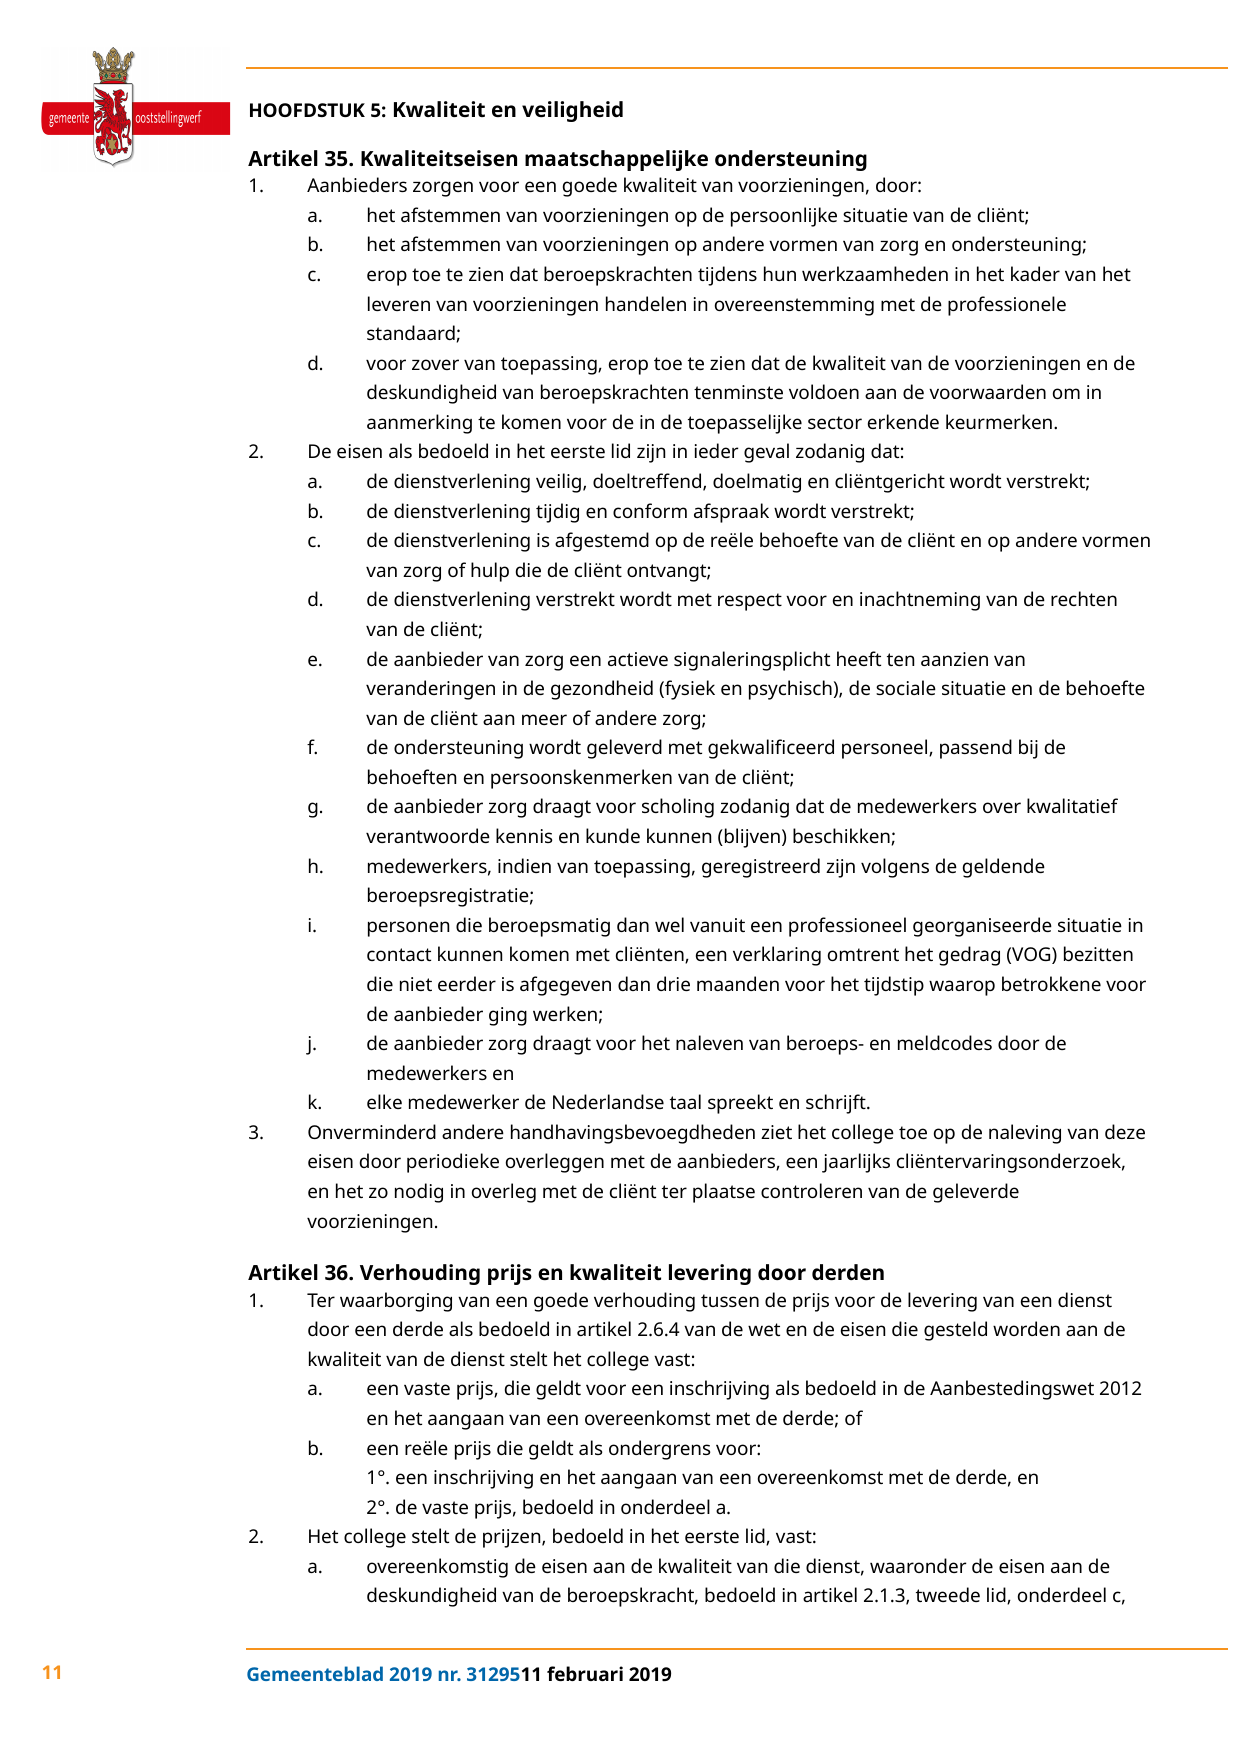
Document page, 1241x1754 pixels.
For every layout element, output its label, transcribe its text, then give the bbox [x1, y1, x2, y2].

text Artikel 35. Kwaliteitseisen maatschappelijke ondersteuning [248, 144, 1152, 172]
list voor zover van toepassing, erop toe te zien dat de kwaliteit van de voorzieningen en de deskundigheid van beroepskrachten tenminste voldoen aan de voorwaarden om in aanmerking te komen voor de in de toepasselijke sector erkende keurmerken. [307, 350, 1152, 435]
list medewerkers, indien van toepassing, geregistreerd zijn volgens de geldende beroepsregistratie; [307, 853, 1152, 908]
list De eisen als bedoeld in het eerste lid zijn in ieder geval zodanig dat: [248, 439, 1152, 464]
list Onverminderd andere handhavingsbevoegdheden ziet het college toe op de naleving van deze eisen door periodieke overleggen met de aanbieders, een jaarlijks cliëntervaringsonderzoek, en het zo nodig in overleg met de cliënt ter plaatse controleren van de geleverde voorzieningen. [248, 1119, 1152, 1234]
list een reële prijs die geldt als ondergrens voor: [307, 1435, 1152, 1460]
list 1°. een inschrijving en het aangaan van een overeenkomst met de derde, en [307, 1464, 1152, 1490]
list de ondersteuning wordt geleverd met gekwalificeerd personeel, passend bij de behoeften en persoonskenmerken van de cliënt; [307, 734, 1152, 790]
list overeenkomstig de eisen aan de kwaliteit van die dienst, waaronder de eisen aan de deskundigheid van de beroepskracht, bedoeld in artikel 2.1.3, tweede lid, onderdeel c, [307, 1553, 1152, 1608]
list Aanbieders zorgen voor een goede kwaliteit van voorzieningen, door: [248, 172, 1152, 198]
list het afstemmen van voorzieningen op andere vormen van zorg en ondersteuning; [307, 232, 1152, 257]
list de dienstverlening veilig, doeltreffend, doelmatig en cliëntgericht wordt verstrekt; [307, 468, 1152, 494]
picture [41, 47, 231, 172]
list erop toe te zien dat beroepskrachten tijdens hun werkzaamheden in het kader van het leveren van voorzieningen handelen in overeenstemming met de professionele standaard; [307, 261, 1152, 346]
list een vaste prijs, die geldt voor een inschrijving als bedoeld in de Aanbestedingswet 2012 en het aangaan van een overeenkomst met de derde; of [307, 1376, 1152, 1431]
list de dienstverlening is afgestemd op de reële behoefte van de cliënt en op andere vormen van zorg of hulp die de cliënt ontvangt; [307, 527, 1152, 583]
text Artikel 36. Verhouding prijs en kwaliteit levering door derden [248, 1258, 1152, 1287]
list de dienstverlening verstrekt wordt met respect voor en inachtneming van de rechten van de cliënt; [307, 587, 1152, 642]
list de aanbieder zorg draagt voor het naleven van beroeps- en meldcodes door de medewerkers en [307, 1030, 1152, 1086]
list de aanbieder van zorg een actieve signaleringsplicht heeft ten aanzien van veranderingen in de gezondheid (fysiek en psychisch), de sociale situatie en de behoefte van de cliënt aan meer of andere zorg; [307, 646, 1152, 731]
list het afstemmen van voorzieningen op de persoonlijke situatie van de cliënt; [307, 202, 1152, 228]
list personen die beroepsmatig dan wel vanuit een professioneel georganiseerde situatie in contact kunnen komen met cliënten, een verklaring omtrent het gedrag (VOG) bezitten die niet eerder is afgegeven dan drie maanden voor het tijdstip waarop betrokkene voor de aanbieder ging werken; [307, 912, 1152, 1027]
list Het college stelt de prijzen, bedoeld in het eerste lid, vast: [248, 1523, 1152, 1549]
list de dienstverlening tijdig en conform afspraak wordt verstrekt; [307, 498, 1152, 524]
list Ter waarborging van een goede verhouding tussen de prijs voor de levering van een dienst door een derde als bedoeld in artikel 2.6.4 van de wet en de eisen die gesteld worden aan de kwaliteit van de dienst stelt het college vast: [248, 1287, 1152, 1372]
text HOOFDSTUK 5: Kwaliteit en veiligheid [248, 95, 1152, 123]
list de aanbieder zorg draagt voor scholing zodanig dat de medewerkers over kwalitatief verantwoorde kennis en kunde kunnen (blijven) beschikken; [307, 794, 1152, 849]
list 2°. de vaste prijs, bedoeld in onderdeel a. [307, 1494, 1152, 1519]
list elke medewerker de Nederlandse taal spreekt en schrijft. [307, 1089, 1152, 1115]
